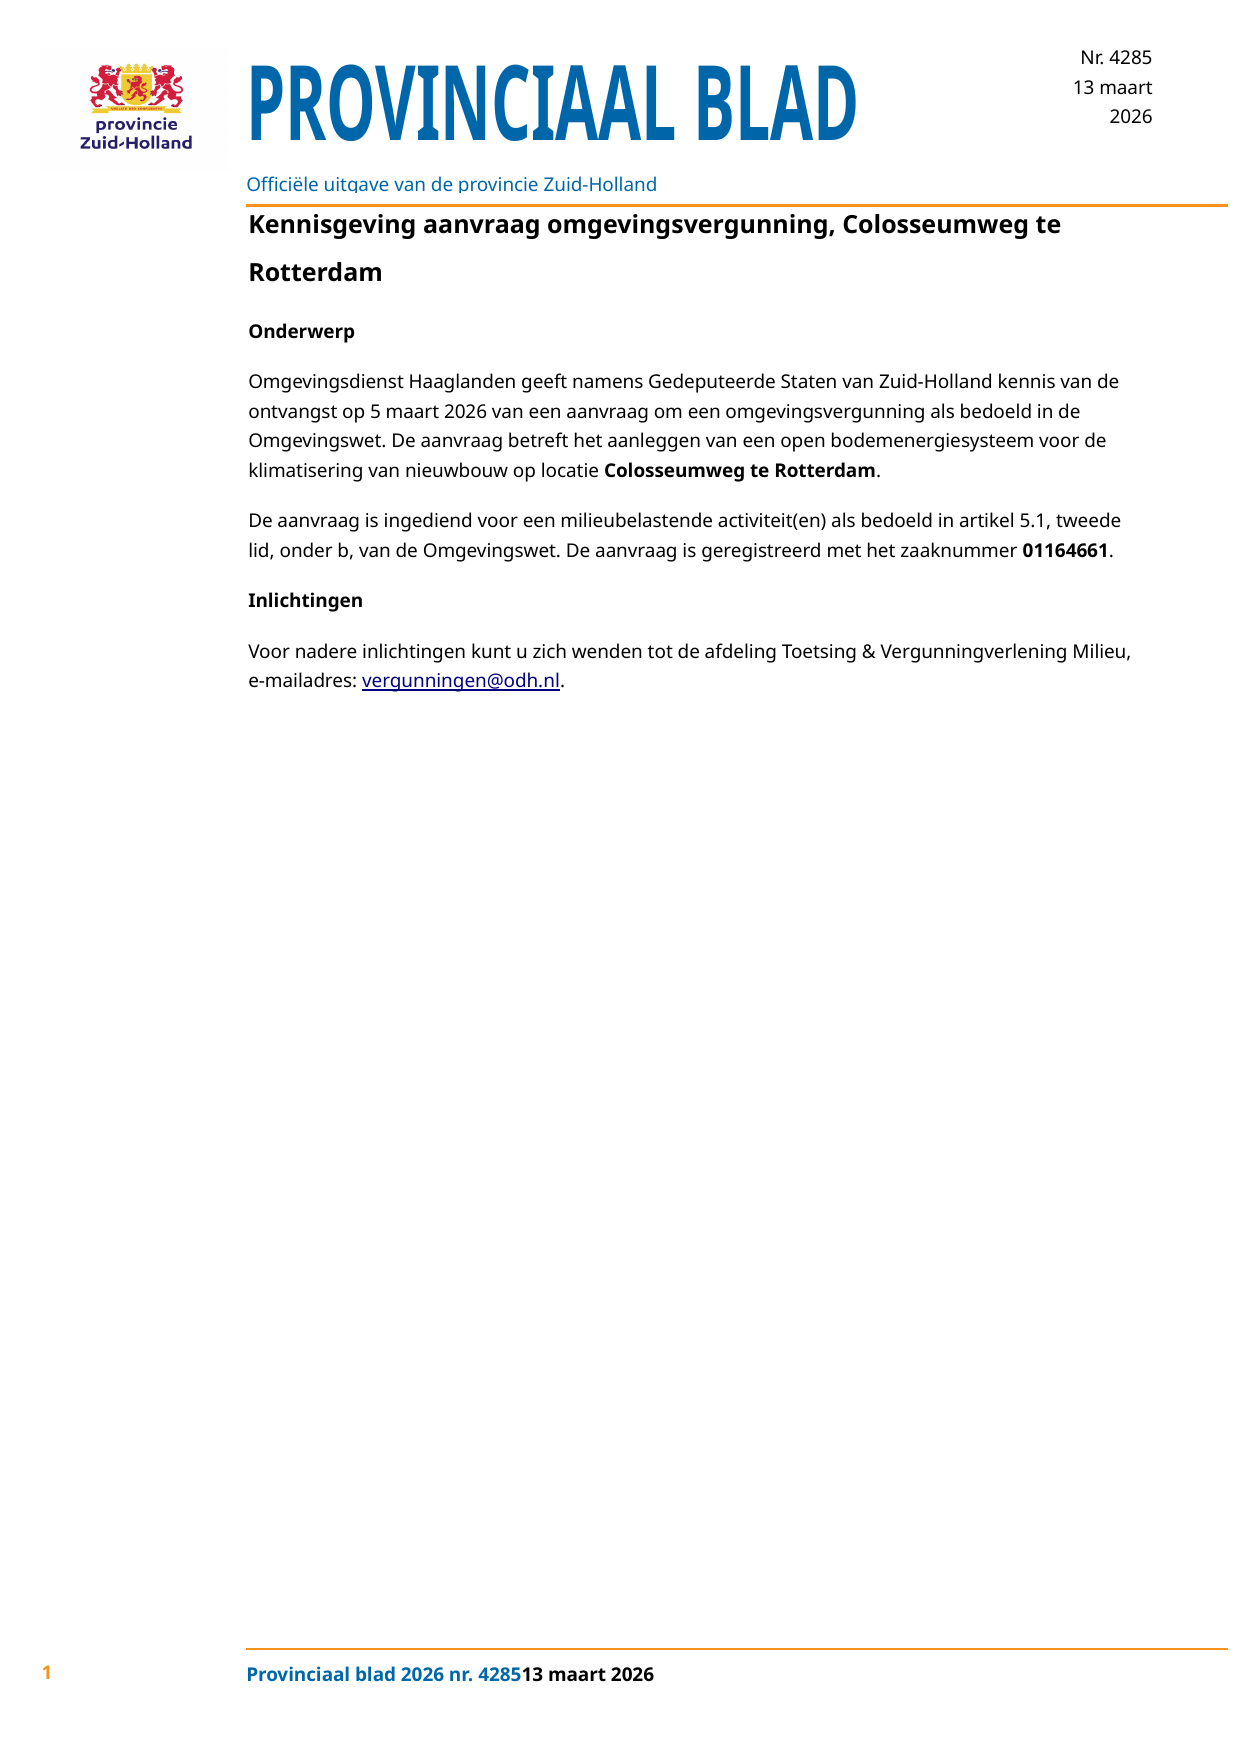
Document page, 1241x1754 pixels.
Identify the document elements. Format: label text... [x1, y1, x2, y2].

text Kennisgeving aanvraag omgevingsvergunning, Colosseumweg te Rotterdam [248, 207, 1152, 288]
picture [41, 47, 231, 172]
text De aanvraag is ingediend voor een milieubelastende activiteit(en) als bedoeld in artikel 5.1, tweede lid, onder b, van de Omgevingswet. De aanvraag is geregistreerd met het zaaknummer 01164661. [248, 507, 1152, 563]
text Voor nadere inlichtingen kunt u zich wenden tot de afdeling Toetsing & Vergunningverlening Milieu, e-mailadres: vergunningen@odh.nl. [248, 638, 1152, 693]
text Onderwerp [248, 318, 1152, 344]
text Omgevingsdienst Haaglanden geeft namens Gedeputeerde Staten van Zuid-Holland kennis van de ontvangst op 5 maart 2026 van een aanvraag om een omgevingsvergunning als bedoeld in de Omgevingswet. De aanvraag betreft het aanleggen van een open bodemenergiesysteem voor de klimatisering van nieuwbouw op locatie Colosseumweg te Rotterdam. [248, 368, 1152, 483]
text Inlichtingen [248, 587, 1152, 613]
